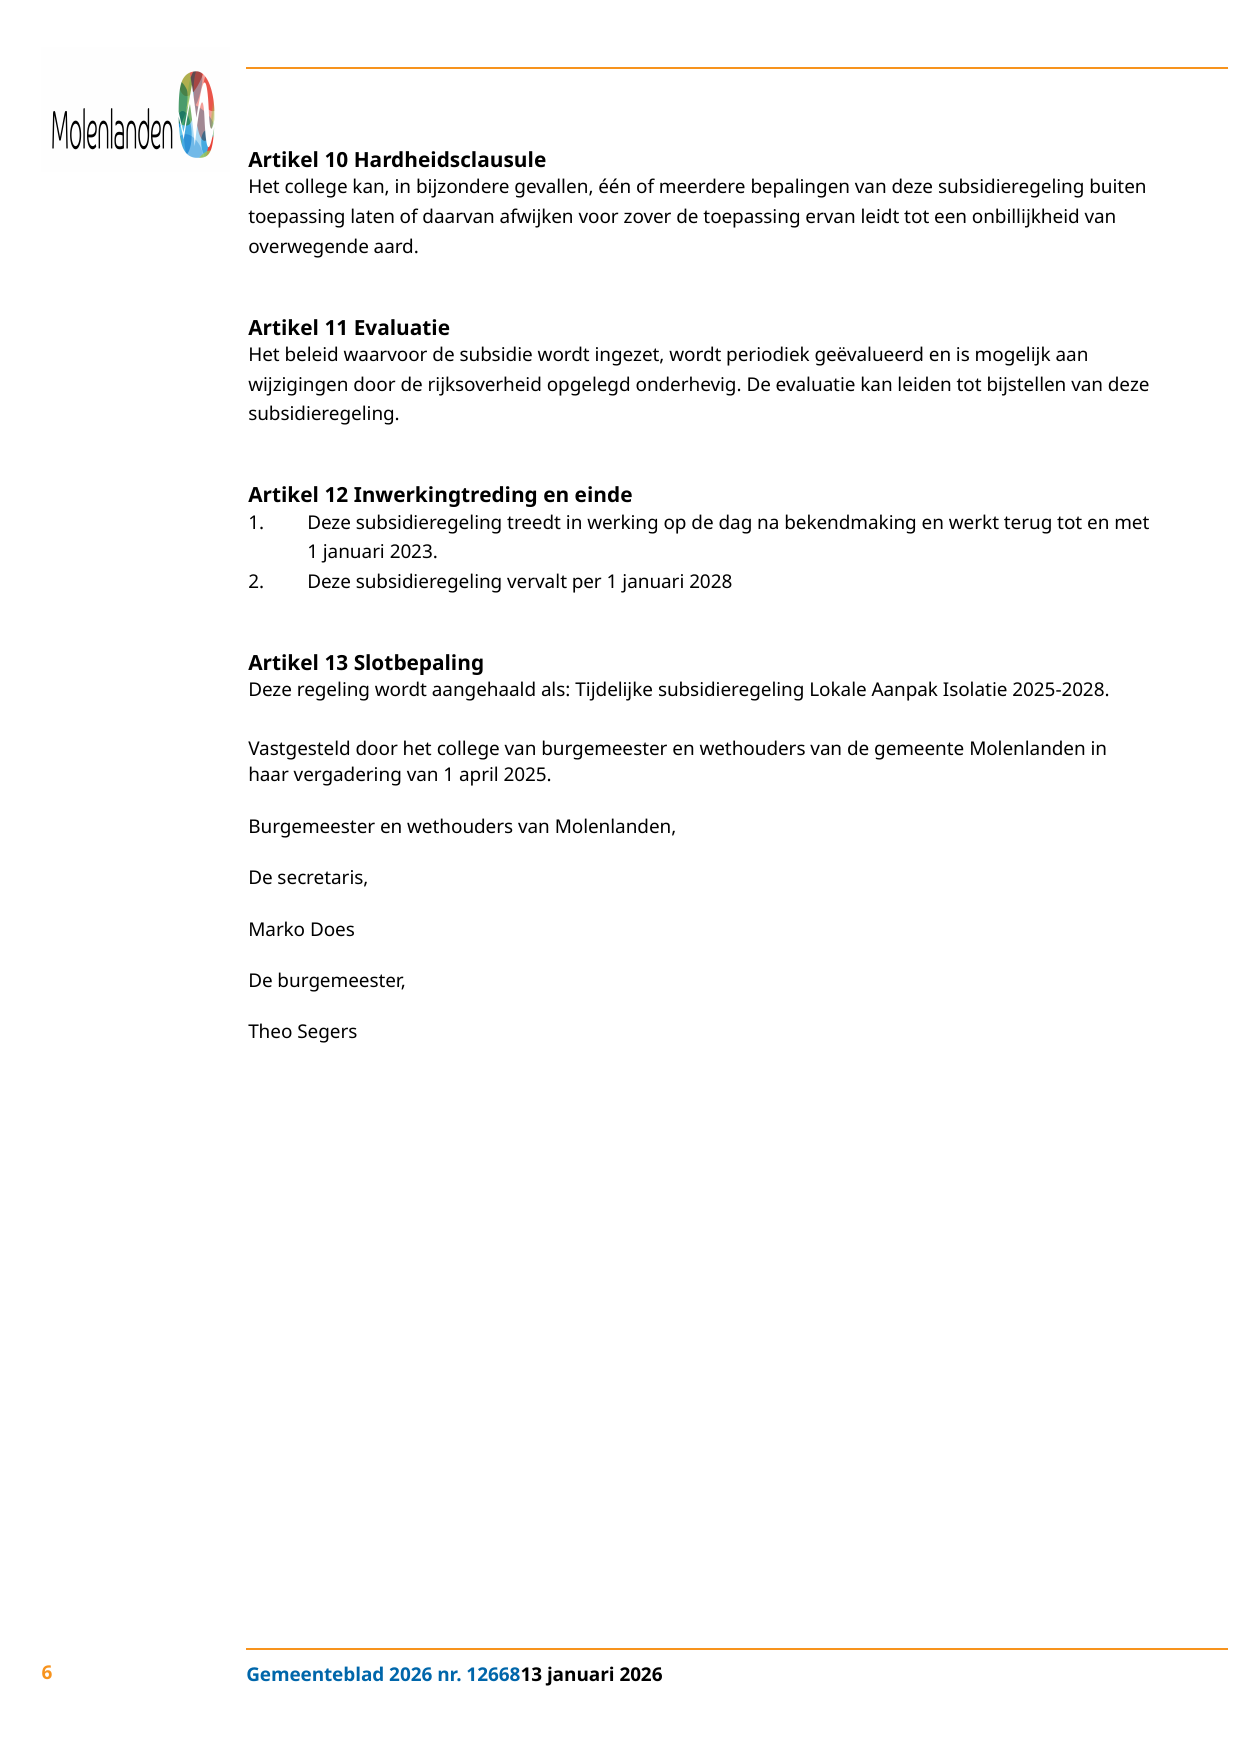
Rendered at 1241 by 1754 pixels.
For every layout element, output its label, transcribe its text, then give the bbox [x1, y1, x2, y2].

text Het beleid waarvoor de subsidie wordt ingezet, wordt periodiek geëvalueerd en is mogelijk aan wijzigingen door de rijksoverheid opgelegd onderhevig. De evaluatie kan leiden tot bijstellen van deze subsidieregeling. [248, 341, 1152, 426]
text Artikel 13 Slotbepaling [248, 648, 1152, 676]
list Deze subsidieregeling treedt in werking op de dag na bekendmaking en werkt terug tot en met 1 januari 2023. [248, 509, 1152, 564]
text Theo Segers [248, 1019, 1152, 1044]
text Vastgesteld door het college van burgemeester en wethouders van de gemeente Molenlanden in haar vergadering van 1 april 2025. [248, 736, 1152, 787]
text Burgemeester en wethouders van Molenlanden, [248, 813, 1152, 838]
text Het college kan, in bijzondere gevallen, één of meerdere bepalingen van deze subsidieregeling buiten toepassing laten of daarvan afwijken voor zover de toepassing ervan leidt tot een onbillijkheid van overwegende aard. [248, 174, 1152, 258]
picture [41, 47, 231, 172]
text Artikel 11 Evaluatie [248, 313, 1152, 341]
text Artikel 10 Hardheidsclausule [248, 145, 1152, 174]
text De burgemeester, [248, 967, 1152, 993]
text Deze regeling wordt aangehaald als: Tijdelijke subsidieregeling Lokale Aanpak Isolatie 2025-2028. [248, 676, 1152, 702]
text Artikel 12 Inwerkingtreding en einde [248, 480, 1152, 509]
text De secretaris, [248, 864, 1152, 890]
text Marko Does [248, 916, 1152, 941]
list Deze subsidieregeling vervalt per 1 januari 2028 [248, 568, 1152, 594]
